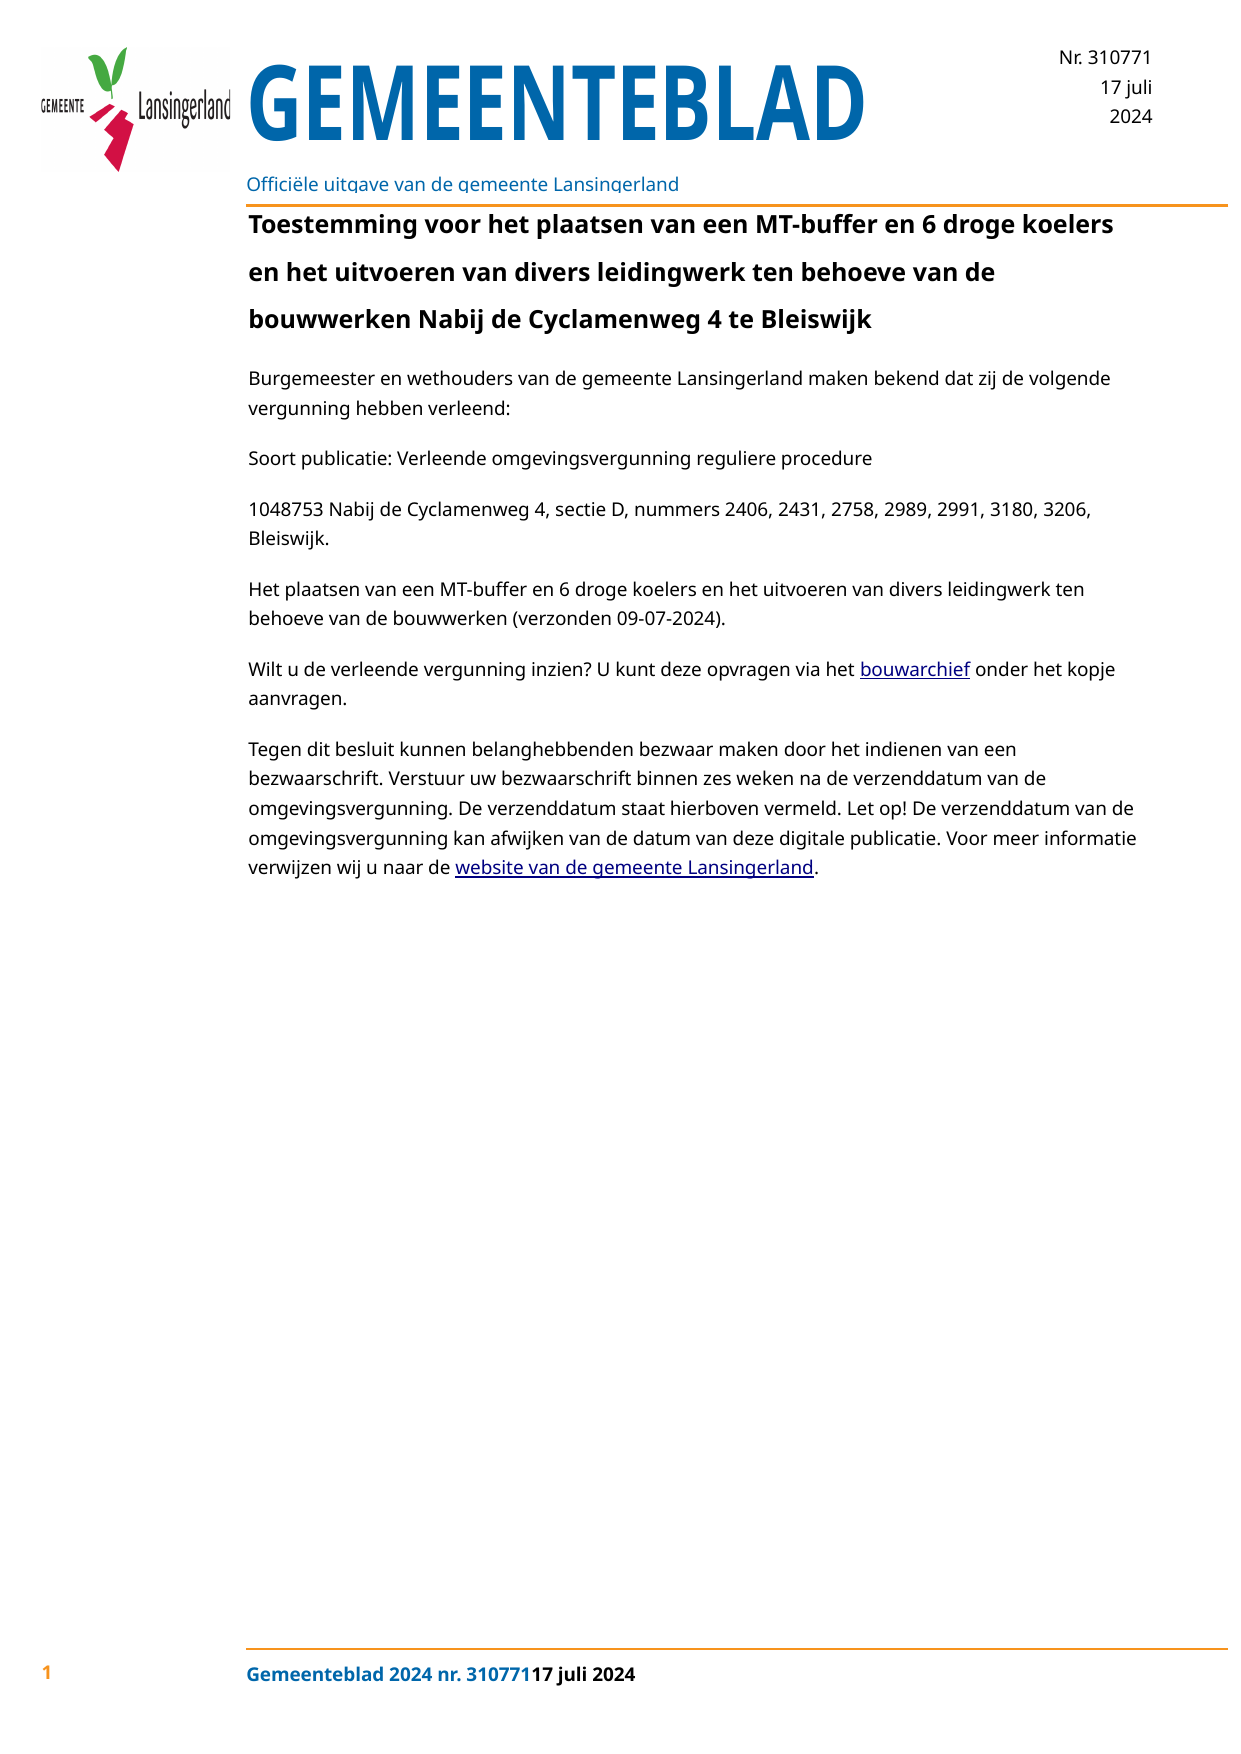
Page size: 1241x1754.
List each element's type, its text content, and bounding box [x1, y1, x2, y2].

picture [41, 47, 231, 172]
text Toestemming voor het plaatsen van een MT-buffer en 6 droge koelers en het uitvoeren van divers leidingwerk ten behoeve van de bouwwerken Nabij de Cyclamenweg 4 te Bleiswijk [248, 207, 1152, 336]
text Soort publicatie: Verleende omgevingsvergunning reguliere procedure [248, 446, 1152, 471]
text Wilt u de verleende vergunning inzien? U kunt deze opvragen via het bouwarchief onder het kopje aanvragen. [248, 656, 1152, 711]
text 1048753 Nabij de Cyclamenweg 4, sectie D, nummers 2406, 2431, 2758, 2989, 2991, 3180, 3206, Bleiswijk. [248, 496, 1152, 551]
text Het plaatsen van een MT-buffer en 6 droge koelers en het uitvoeren van divers leidingwerk ten behoeve van de bouwwerken (verzonden 09-07-2024). [248, 576, 1152, 631]
text Burgemeester en wethouders van de gemeente Lansingerland maken bekend dat zij de volgende vergunning hebben verleend: [248, 366, 1152, 421]
text Tegen dit besluit kunnen belanghebbenden bezwaar maken door het indienen van een bezwaarschrift. Verstuur uw bezwaarschrift binnen zes weken na de verzenddatum van de omgevingsvergunning. De verzenddatum staat hierboven vermeld. Let op! De verzenddatum van de omgevingsvergunning kan afwijken van de datum van deze digitale publicatie. Voor meer informatie verwijzen wij u naar de website van de gemeente Lansingerland. [248, 736, 1152, 880]
